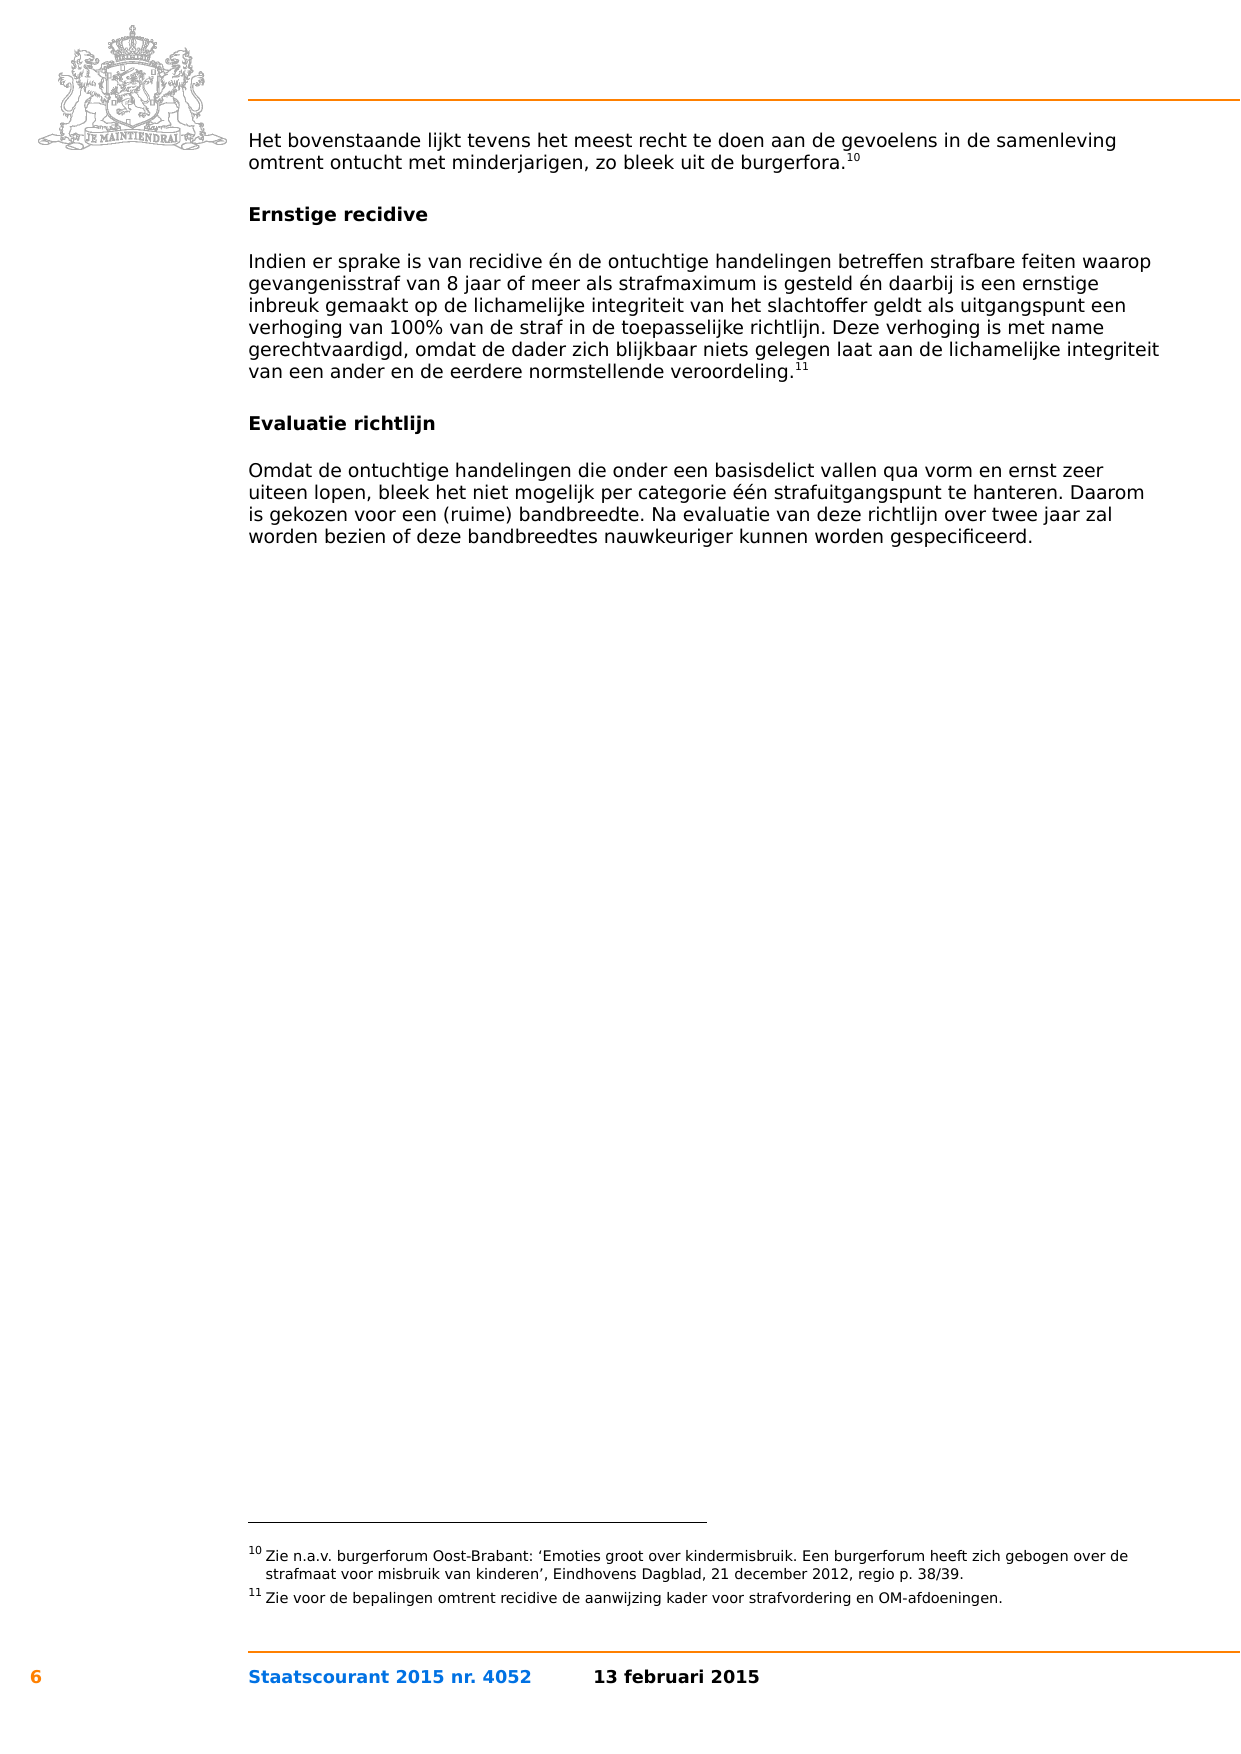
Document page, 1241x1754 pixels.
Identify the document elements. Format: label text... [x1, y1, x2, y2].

text Zie voor de bepalingen omtrent recidive de aanwijzing kader voor strafvordering en OM-afdoeningen. [248, 1586, 1163, 1608]
subtitle Ernstige recidive [248, 204, 1163, 226]
subtitle Evaluatie richtlijn [248, 413, 1163, 435]
text Indien er sprake is van recidive én de ontuchtige handelingen betreffen strafbare feiten waarop gevangenisstraf van 8 jaar of meer als strafmaximum is gesteld én daarbij is een ernstige inbreuk gemaakt op de lichamelijke integriteit van het slachtoffer geldt als uitgangspunt een verhoging van 100% van de straf in de toepasselijke richtlijn. Deze verhoging is met name gerechtvaardigd, omdat de dader zich blijkbaar niets gelegen laat aan de lichamelijke integriteit van een ander en de eerdere normstellende veroordeling. [248, 251, 1163, 383]
text Zie n.a.v. burgerforum Oost-Brabant: ‘Emoties groot over kindermisbruik. Een burgerforum heeft zich gebogen over de strafmaat voor misbruik van kinderen’, Eindhovens Dagblad, 21 december 2012, regio p. 38/39. [248, 1544, 1163, 1583]
text Het bovenstaande lijkt tevens het meest recht te doen aan de gevoelens in de samenleving omtrent ontucht met minderjarigen, zo bleek uit de burgerfora. [248, 130, 1163, 174]
picture [38, 25, 227, 150]
text Omdat de ontuchtige handelingen die onder een basisdelict vallen qua vorm en ernst zeer uiteen lopen, bleek het niet mogelijk per categorie één strafuitgangspunt te hanteren. Daarom is gekozen voor een (ruime) bandbreedte. Na evaluatie van deze richtlijn over twee jaar zal worden bezien of deze bandbreedtes nauwkeuriger kunnen worden gespecificeerd. [248, 460, 1163, 548]
